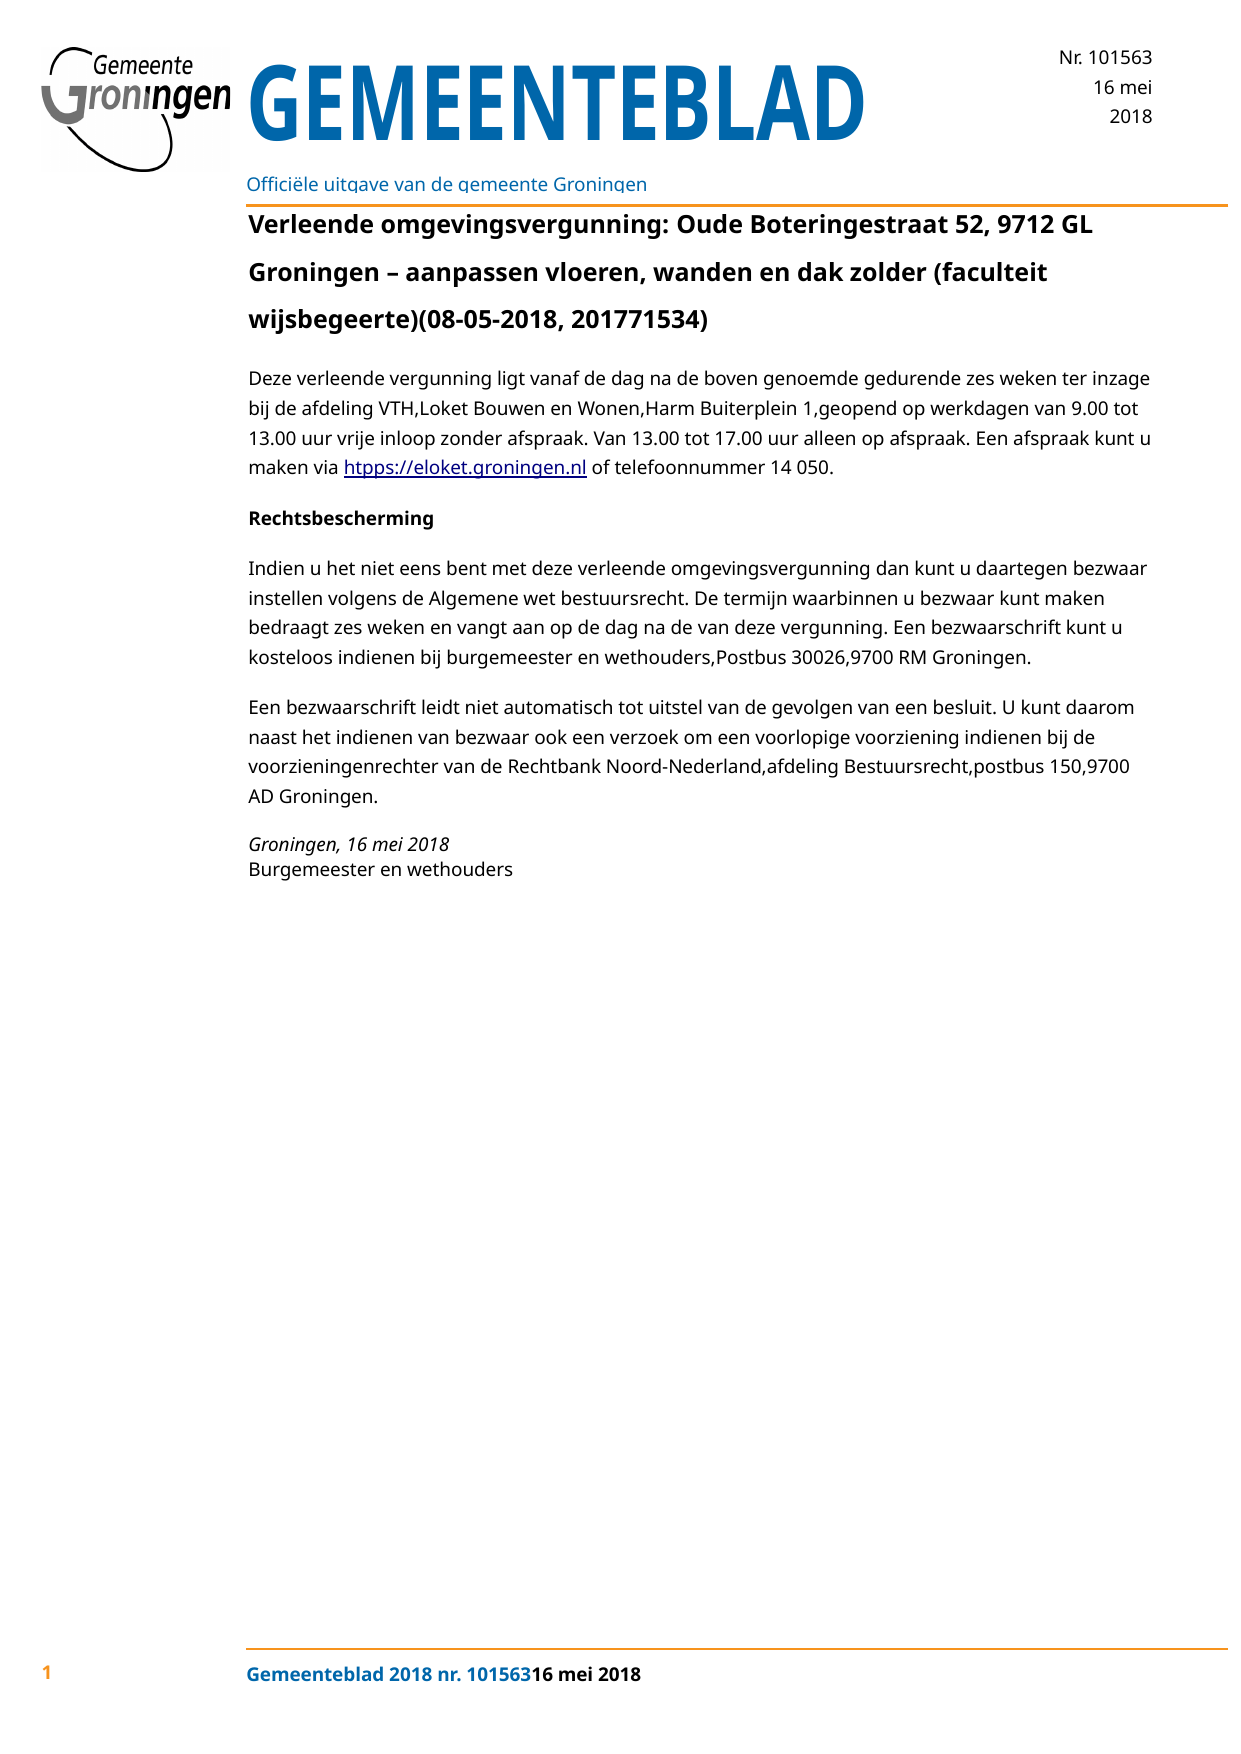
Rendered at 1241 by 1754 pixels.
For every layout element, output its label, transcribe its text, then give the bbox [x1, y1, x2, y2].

text Een bezwaarschrift leidt niet automatisch tot uitstel van de gevolgen van een besluit. U kunt daarom naast het indienen van bezwaar ook een verzoek om een voorlopige voorziening indienen bij de voorzieningenrechter van de Rechtbank Noord-Nederland,afdeling Bestuursrecht,postbus 150,9700 AD Groningen. [248, 694, 1152, 809]
text Burgemeester en wethouders [248, 857, 1152, 882]
text Rechtsbescherming [248, 505, 1152, 530]
text Deze verleende vergunning ligt vanaf de dag na de boven genoemde gedurende zes weken ter inzage bij de afdeling VTH,Loket Bouwen en Wonen,Harm Buiterplein 1,geopend op werkdagen van 9.00 tot 13.00 uur vrije inloop zonder afspraak. Van 13.00 tot 17.00 uur alleen op afspraak. Een afspraak kunt u maken via htpps://eloket.groningen.nl of telefoonnummer 14 050. [248, 366, 1152, 480]
picture [41, 47, 231, 172]
text Groningen, 16 mei 2018 [248, 831, 1152, 857]
text Indien u het niet eens bent met deze verleende omgevingsvergunning dan kunt u daartegen bezwaar instellen volgens de Algemene wet bestuursrecht. De termijn waarbinnen u bezwaar kunt maken bedraagt zes weken en vangt aan op de dag na de van deze vergunning. Een bezwaarschrift kunt u kosteloos indienen bij burgemeester en wethouders,Postbus 30026,9700 RM Groningen. [248, 555, 1152, 669]
text Verleende omgevingsvergunning: Oude Boteringestraat 52, 9712 GL Groningen – aanpassen vloeren, wanden en dak zolder (faculteit wijsbegeerte)(08-05-2018, 201771534) [248, 207, 1152, 336]
